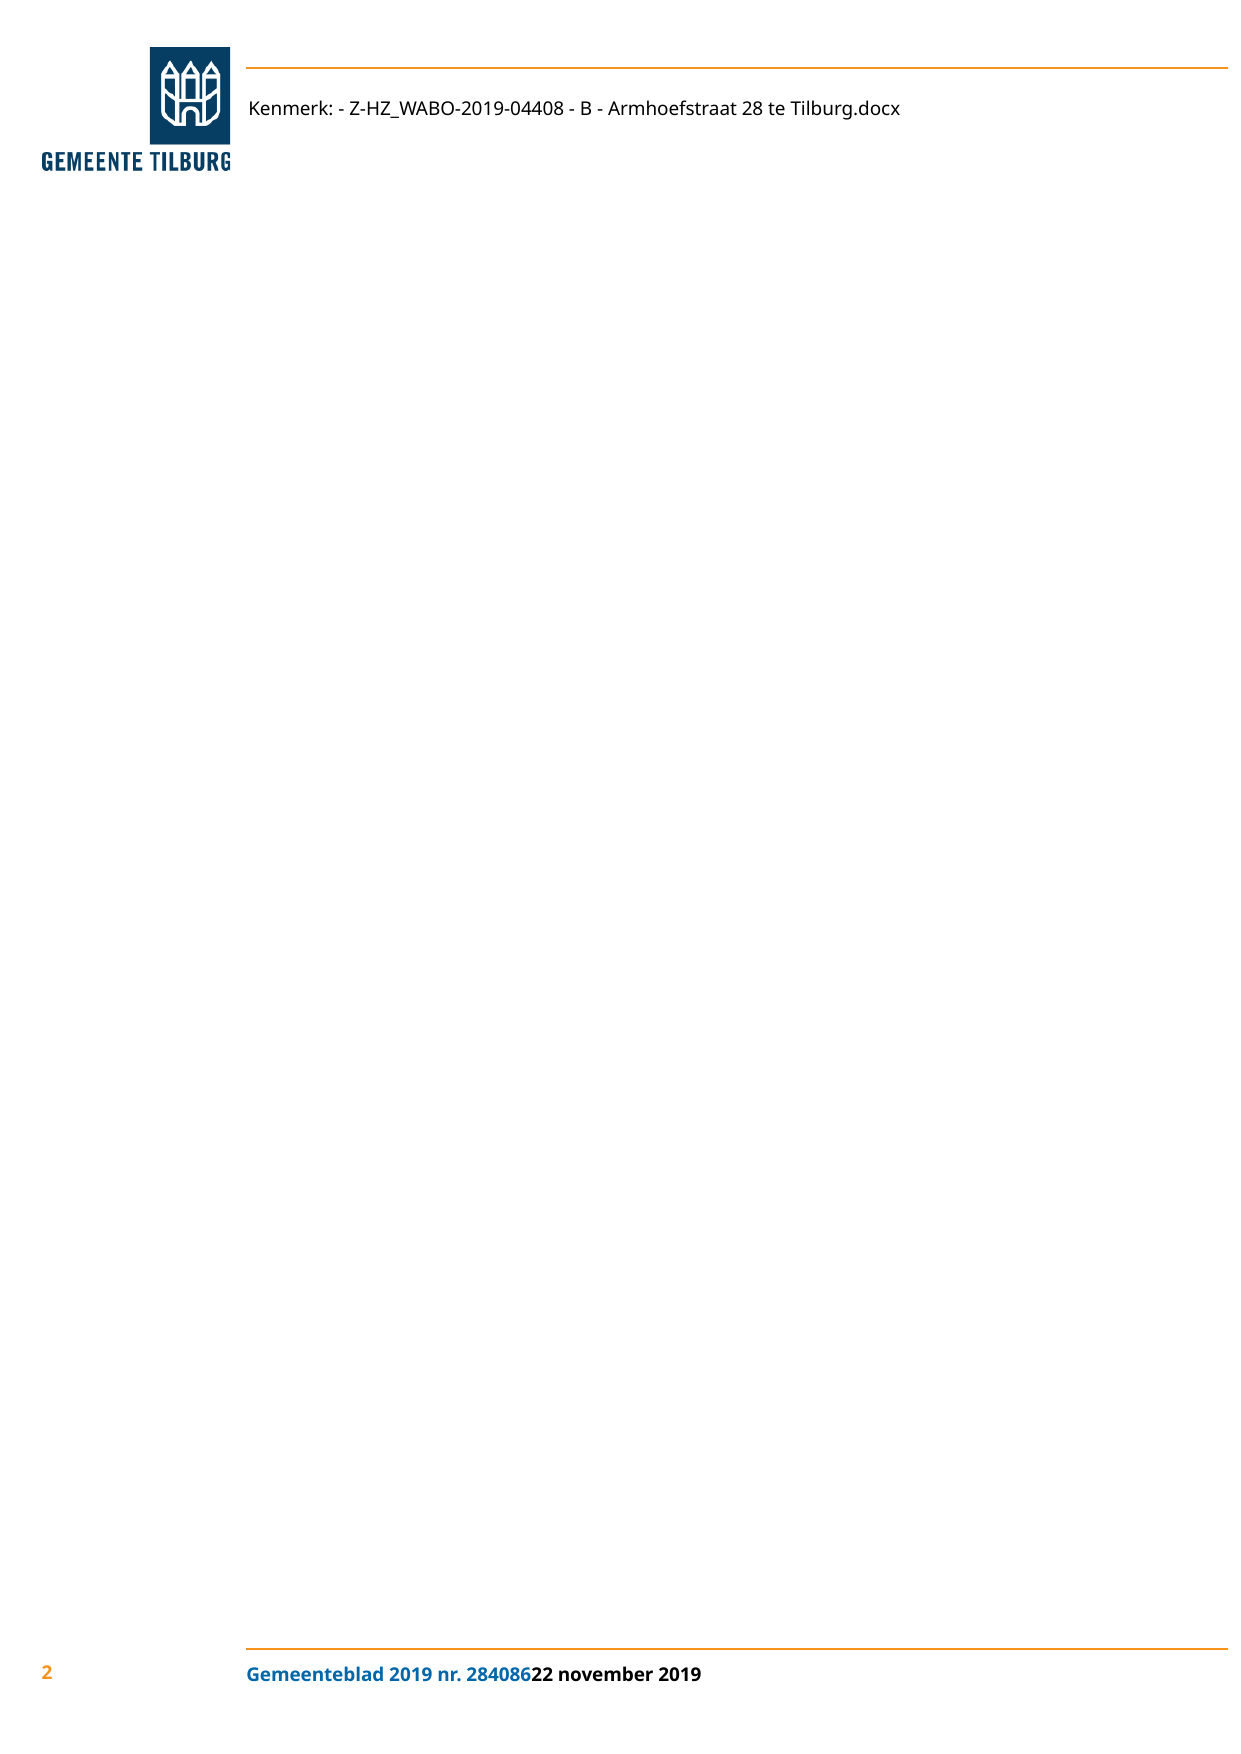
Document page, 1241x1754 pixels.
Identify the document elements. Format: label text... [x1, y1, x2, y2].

text Kenmerk: - Z-HZ_WABO-2019-04408 - B - Armhoefstraat 28 te Tilburg.docx [248, 95, 1152, 121]
picture [41, 47, 231, 172]
